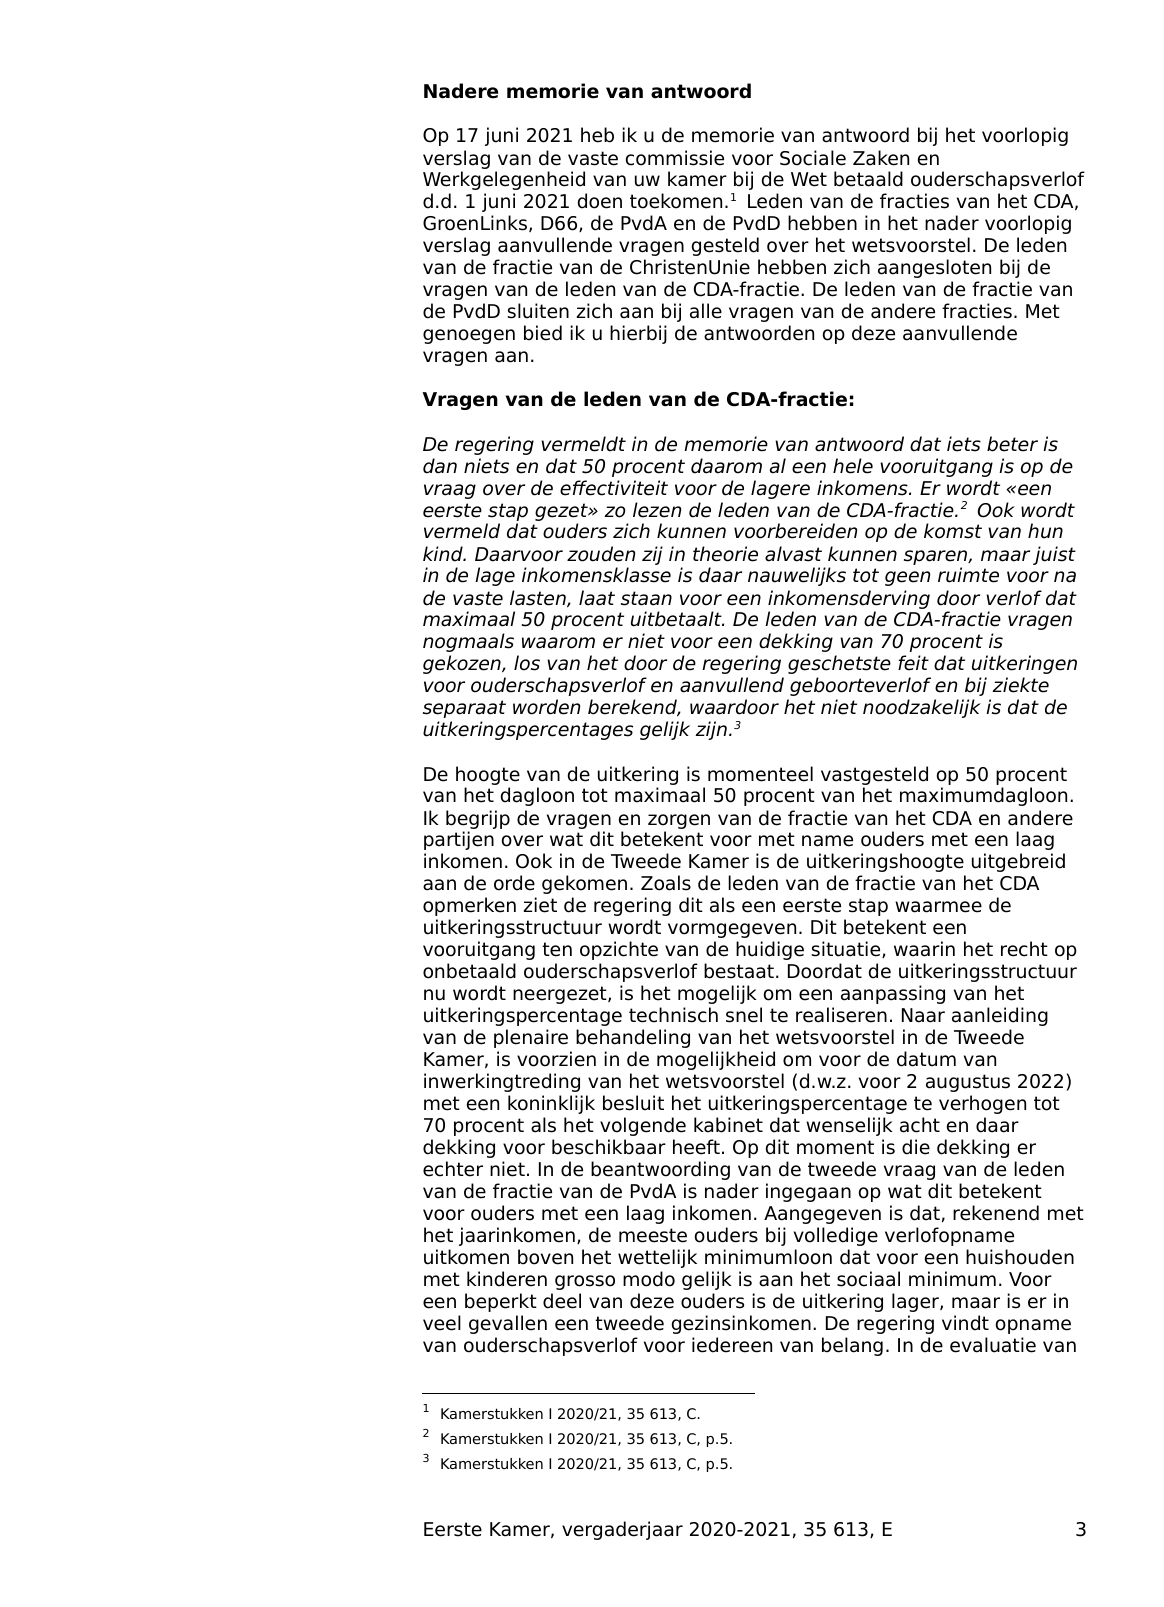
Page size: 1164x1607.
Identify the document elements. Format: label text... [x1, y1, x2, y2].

subtitle Nadere memorie van antwoord [422, 81, 1087, 103]
text De hoogte van de uitkering is momenteel vastgesteld op 50 procent van het dagloon tot maximaal 50 procent van het maximumdagloon. Ik begrijp de vragen en zorgen van de fractie van het CDA en andere partijen over wat dit betekent voor met name ouders met een laag inkomen. Ook in de Tweede Kamer is de uitkeringshoogte uitgebreid aan de orde gekomen. Zoals de leden van de fractie van het CDA opmerken ziet de regering dit als een eerste stap waarmee de uitkeringsstructuur wordt vormgegeven. Dit betekent een vooruitgang ten opzichte van de huidige situatie, waarin het recht op onbetaald ouderschapsverlof bestaat. Doordat de uitkeringsstructuur nu wordt neergezet, is het mogelijk om een aanpassing van het uitkeringspercentage technisch snel te realiseren. Naar aanleiding van de plenaire behandeling van het wetsvoorstel in de Tweede Kamer, is voorzien in de mogelijkheid om voor de datum van inwerkingtreding van het wetsvoorstel (d.w.z. voor 2 augustus 2022) met een koninklijk besluit het uitkeringspercentage te verhogen tot 70 procent als het volgende kabinet dat wenselijk acht en daar dekking voor beschikbaar heeft. Op dit moment is die dekking er echter niet. In de beantwoording van de tweede vraag van de leden van de fractie van de PvdA is nader ingegaan op wat dit betekent voor ouders met een laag inkomen. Aangegeven is dat, rekenend met het jaarinkomen, de meeste ouders bij volledige verlofopname uitkomen boven het wettelijk minimumloon dat voor een huishouden met kinderen grosso modo gelijk is aan het sociaal minimum. Voor een beperkt deel van deze ouders is de uitkering lager, maar is er in veel gevallen een tweede gezinsinkomen. De regering vindt opname van ouderschapsverlof voor iedereen van belang. In de evaluatie van [422, 763, 1087, 1357]
text De regering vermeldt in de memorie van antwoord dat iets beter is dan niets en dat 50 procent daarom al een hele vooruitgang is op de vraag over de effectiviteit voor de lagere inkomens. Er wordt «een eerste stap gezet» zo lezen de leden van de CDA-fractie. Ook wordt vermeld dat ouders zich kunnen voorbereiden op de komst van hun kind. Daarvoor zouden zij in theorie alvast kunnen sparen, maar juist in de lage inkomensklasse is daar nauwelijks tot geen ruimte voor na de vaste lasten, laat staan voor een inkomensderving door verlof dat maximaal 50 procent uitbetaalt. De leden van de CDA-fractie vragen nogmaals waarom er niet voor een dekking van 70 procent is gekozen, los van het door de regering geschetste feit dat uitkeringen voor ouderschapsverlof en aanvullend geboorteverlof en bij ziekte separaat worden berekend, waardoor het niet noodzakelijk is dat de uitkeringspercentages gelijk zijn. [422, 433, 1087, 741]
text Op 17 juni 2021 heb ik u de memorie van antwoord bij het voorlopig verslag van de vaste commissie voor Sociale Zaken en Werkgelegenheid van uw kamer bij de Wet betaald ouderschapsverlof d.d. 1 juni 2021 doen toekomen. Leden van de fracties van het CDA, GroenLinks, D66, de PvdA en de PvdD hebben in het nader voorlopig verslag aanvullende vragen gesteld over het wetsvoorstel. De leden van de fractie van de ChristenUnie hebben zich aangesloten bij de vragen van de leden van de CDA-fractie. De leden van de fractie van de PvdD sluiten zich aan bij alle vragen van de andere fracties. Met genoegen bied ik u hierbij de antwoorden op deze aanvullende vragen aan. [422, 125, 1087, 367]
text Kamerstukken I 2020/21, 35 613, C, p.5. [422, 1452, 1087, 1474]
text Kamerstukken I 2020/21, 35 613, C. [422, 1402, 1087, 1424]
text Kamerstukken I 2020/21, 35 613, C, p.5. [422, 1427, 1087, 1449]
subtitle Vragen van de leden van de CDA-fractie: [422, 389, 1087, 411]
